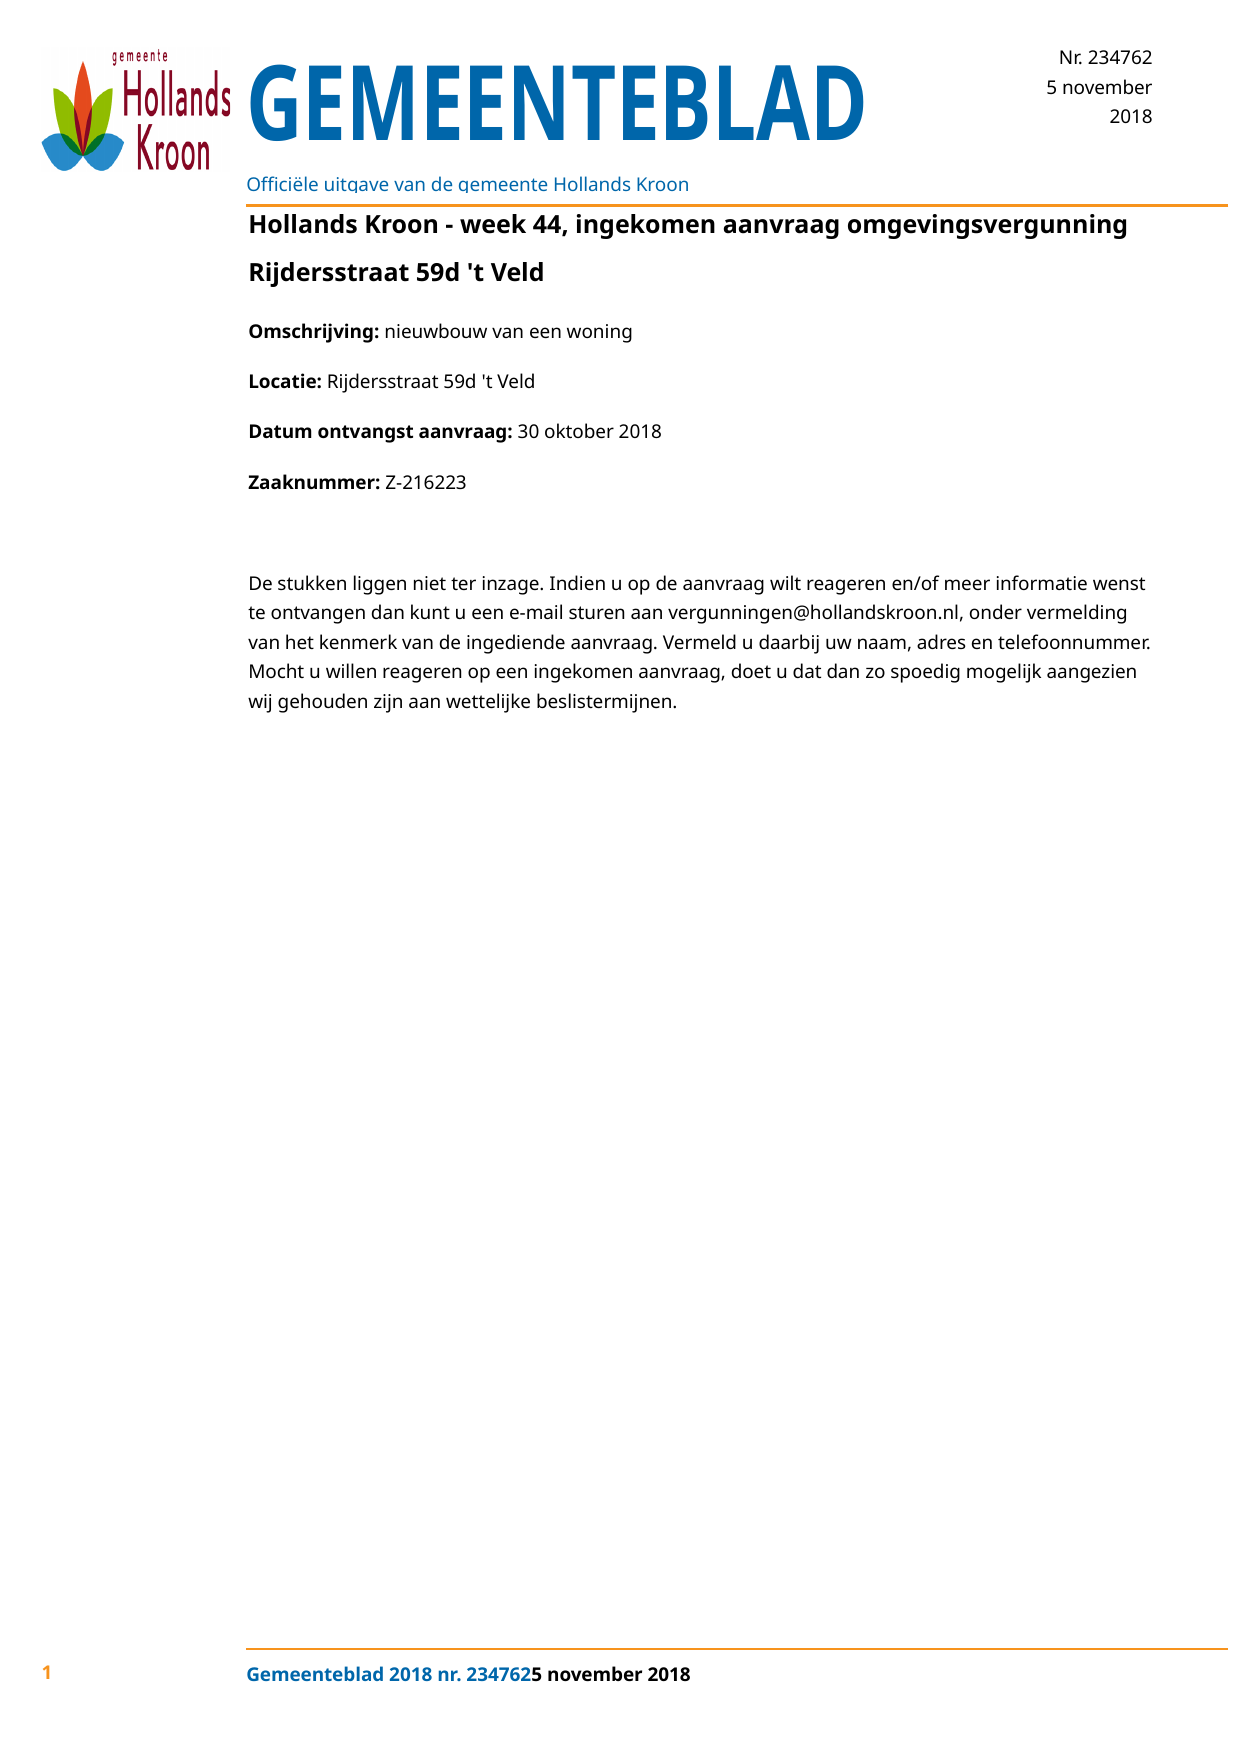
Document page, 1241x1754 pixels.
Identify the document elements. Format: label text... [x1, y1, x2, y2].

text Zaaknummer: Z-216223 [248, 469, 1152, 495]
text Hollands Kroon - week 44, ingekomen aanvraag omgevingsvergunning Rijdersstraat 59d 't Veld [248, 207, 1152, 288]
text Datum ontvangst aanvraag: 30 oktober 2018 [248, 419, 1152, 444]
text De stukken liggen niet ter inzage. Indien u op de aanvraag wilt reageren en/of meer informatie wenst te ontvangen dan kunt u een e-mail sturen aan vergunningen@hollandskroon.nl, onder vermelding van het kenmerk van de ingediende aanvraag. Vermeld u daarbij uw naam, adres en telefoonnummer. Mocht u willen reageren op een ingekomen aanvraag, doet u dat dan zo spoedig mogelijk aangezien wij gehouden zijn aan wettelijke beslistermijnen. [248, 570, 1152, 714]
text Omschrijving: nieuwbouw van een woning [248, 318, 1152, 344]
text Locatie: Rijdersstraat 59d 't Veld [248, 368, 1152, 394]
picture [41, 47, 231, 172]
